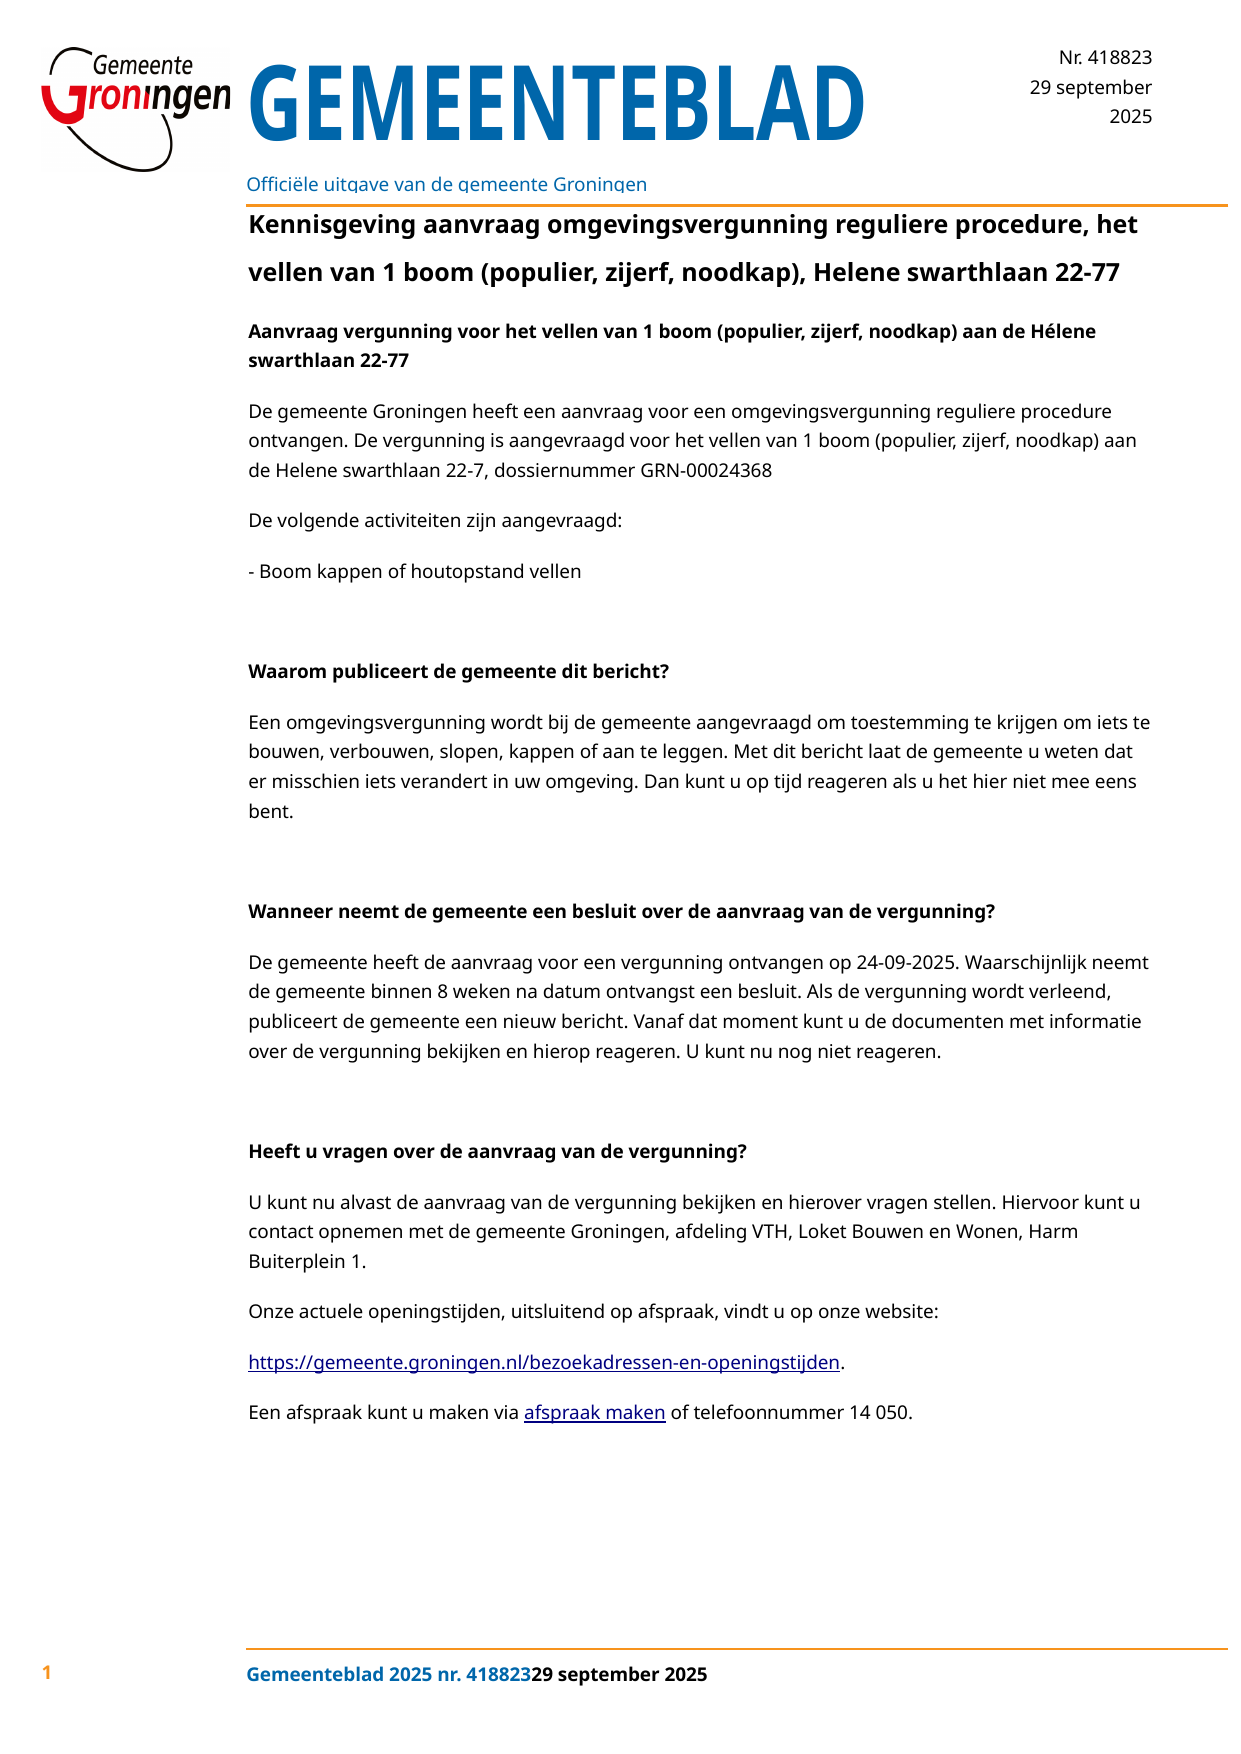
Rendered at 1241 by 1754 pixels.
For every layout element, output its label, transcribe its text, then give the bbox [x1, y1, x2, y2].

text De gemeente heeft de aanvraag voor een vergunning ontvangen op 24-09-2025. Waarschijnlijk neemt de gemeente binnen 8 weken na datum ontvangst een besluit. Als de vergunning wordt verleend, publiceert de gemeente een nieuw bericht. Vanaf dat moment kunt u de documenten met informatie over de vergunning bekijken en hierop reageren. U kunt nu nog niet reageren. [248, 949, 1152, 1064]
text U kunt nu alvast de aanvraag van de vergunning bekijken en hierover vragen stellen. Hiervoor kunt u contact opnemen met de gemeente Groningen, afdeling VTH, Loket Bouwen en Wonen, Harm Buiterplein 1. [248, 1189, 1152, 1274]
text Waarom publiceert de gemeente dit bericht? [248, 659, 1152, 684]
text De gemeente Groningen heeft een aanvraag voor een omgevingsvergunning reguliere procedure ontvangen. De vergunning is aangevraagd voor het vellen van 1 boom (populier, zijerf, noodkap) aan de Helene swarthlaan 22-7, dossiernummer GRN-00024368 [248, 398, 1152, 483]
text https://gemeente.groningen.nl/bezoekadressen-en-openingstijden. [248, 1349, 1152, 1375]
text Wanneer neemt de gemeente een besluit over de aanvraag van de vergunning? [248, 899, 1152, 924]
text - Boom kappen of houtopstand vellen [248, 558, 1152, 584]
text De volgende activiteiten zijn aangevraagd: [248, 507, 1152, 533]
picture [41, 47, 231, 172]
text Kennisgeving aanvraag omgevingsvergunning reguliere procedure, het vellen van 1 boom (populier, zijerf, noodkap), Helene swarthlaan 22-77 [248, 207, 1152, 288]
text Onze actuele openingstijden, uitsluitend op afspraak, vindt u op onze website: [248, 1299, 1152, 1324]
text Een omgevingsvergunning wordt bij de gemeente aangevraagd om toestemming te krijgen om iets te bouwen, verbouwen, slopen, kappen of aan te leggen. Met dit bericht laat de gemeente u weten dat er misschien iets verandert in uw omgeving. Dan kunt u op tijd reageren als u het hier niet mee eens bent. [248, 709, 1152, 824]
text Een afspraak kunt u maken via afspraak maken of telefoonnummer 14 050. [248, 1399, 1152, 1425]
text Aanvraag vergunning voor het vellen van 1 boom (populier, zijerf, noodkap) aan de Hélene swarthlaan 22-77 [248, 318, 1152, 373]
text Heeft u vragen over de aanvraag van de vergunning? [248, 1139, 1152, 1164]
